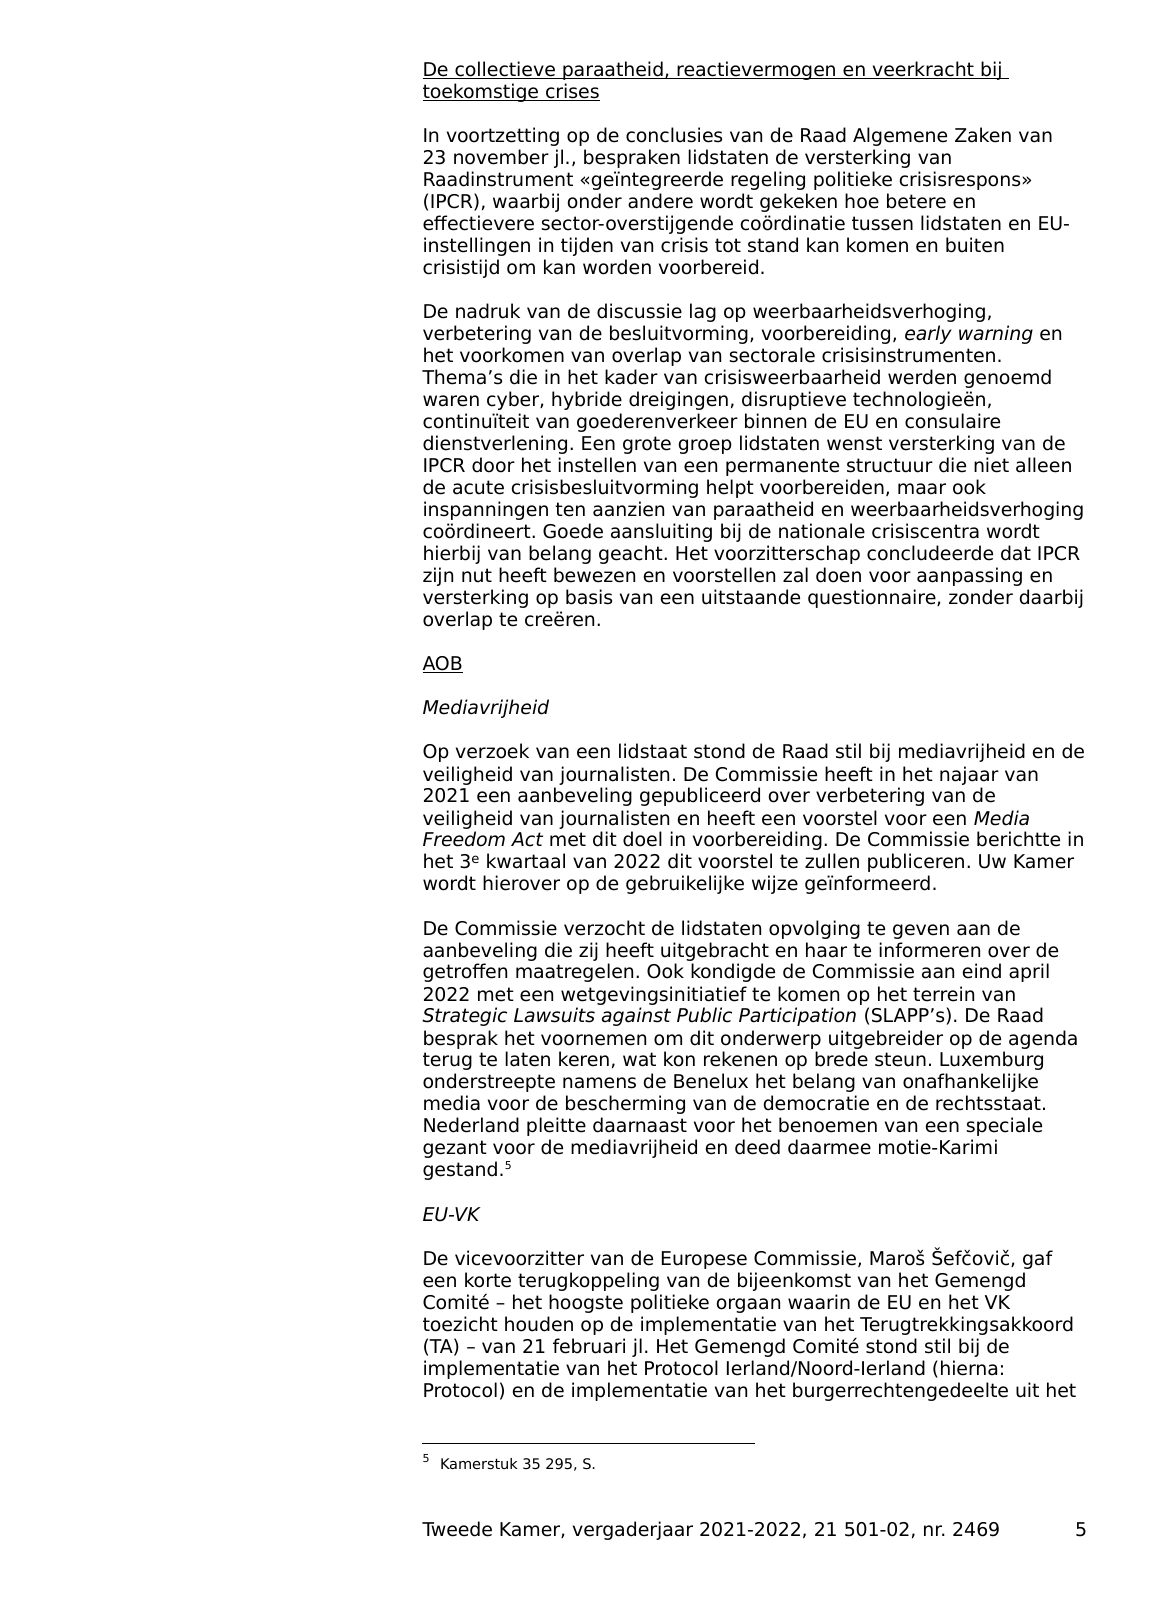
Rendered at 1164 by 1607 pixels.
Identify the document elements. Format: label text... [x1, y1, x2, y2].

subtitle De collectieve paraatheid, reactievermogen en veerkracht bij toekomstige crises [422, 59, 1087, 103]
subtitle Mediavrijheid [422, 697, 1087, 719]
text In voortzetting op de conclusies van de Raad Algemene Zaken van 23 november jl., bespraken lidstaten de versterking van Raadinstrument «geïntegreerde regeling politieke crisisrespons» (IPCR), waarbij onder andere wordt gekeken hoe betere en effectievere sector-overstijgende coördinatie tussen lidstaten en EU-instellingen in tijden van crisis tot stand kan komen en buiten crisistijd om kan worden voorbereid. [422, 125, 1087, 279]
text De vicevoorzitter van de Europese Commissie, Maroš Šefčovič, gaf een korte terugkoppeling van de bijeenkomst van het Gemengd Comité – het hoogste politieke orgaan waarin de EU en het VK toezicht houden op de implementatie van het Terugtrekkingsakkoord (TA) – van 21 februari jl. Het Gemengd Comité stond stil bij de implementatie van het Protocol Ierland/Noord-Ierland (hierna: Protocol) en de implementatie van het burgerrechtengedeelte uit het [422, 1248, 1087, 1401]
subtitle EU-VK [422, 1203, 1087, 1225]
text De Commissie verzocht de lidstaten opvolging te geven aan de aanbeveling die zij heeft uitgebracht en haar te informeren over de getroffen maatregelen. Ook kondigde de Commissie aan eind april 2022 met een wetgevingsinitiatief te komen op het terrein van Strategic Lawsuits against Public Participation (SLAPP’s). De Raad besprak het voornemen om dit onderwerp uitgebreider op de agenda terug te laten keren, wat kon rekenen op brede steun. Luxemburg onderstreepte namens de Benelux het belang van onafhankelijke media voor de bescherming van de democratie en de rechtsstaat. Nederland pleitte daarnaast voor het benoemen van een speciale gezant voor de mediavrijheid en deed daarmee motie-Karimi gestand. [422, 917, 1087, 1181]
text Kamerstuk 35 295, S. [422, 1452, 1087, 1474]
text De nadruk van de discussie lag op weerbaarheidsverhoging, verbetering van de besluitvorming, voorbereiding, early warning en het voorkomen van overlap van sectorale crisisinstrumenten. Thema’s die in het kader van crisisweerbaarheid werden genoemd waren cyber, hybride dreigingen, disruptieve technologieën, continuïteit van goederenverkeer binnen de EU en consulaire dienstverlening. Een grote groep lidstaten wenst versterking van de IPCR door het instellen van een permanente structuur die niet alleen de acute crisisbesluitvorming helpt voorbereiden, maar ook inspanningen ten aanzien van paraatheid en weerbaarheidsverhoging coördineert. Goede aansluiting bij de nationale crisiscentra wordt hierbij van belang geacht. Het voorzitterschap concludeerde dat IPCR zijn nut heeft bewezen en voorstellen zal doen voor aanpassing en versterking op basis van een uitstaande questionnaire, zonder daarbij overlap te creëren. [422, 301, 1087, 631]
text Op verzoek van een lidstaat stond de Raad stil bij mediavrijheid en de veiligheid van journalisten. De Commissie heeft in het najaar van 2021 een aanbeveling gepubliceerd over verbetering van de veiligheid van journalisten en heeft een voorstel voor een Media Freedom Act met dit doel in voorbereiding. De Commissie berichtte in het 3e kwartaal van 2022 dit voorstel te zullen publiceren. Uw Kamer wordt hierover op de gebruikelijke wijze geïnformeerd. [422, 741, 1087, 895]
subtitle AOB [422, 653, 1087, 675]
